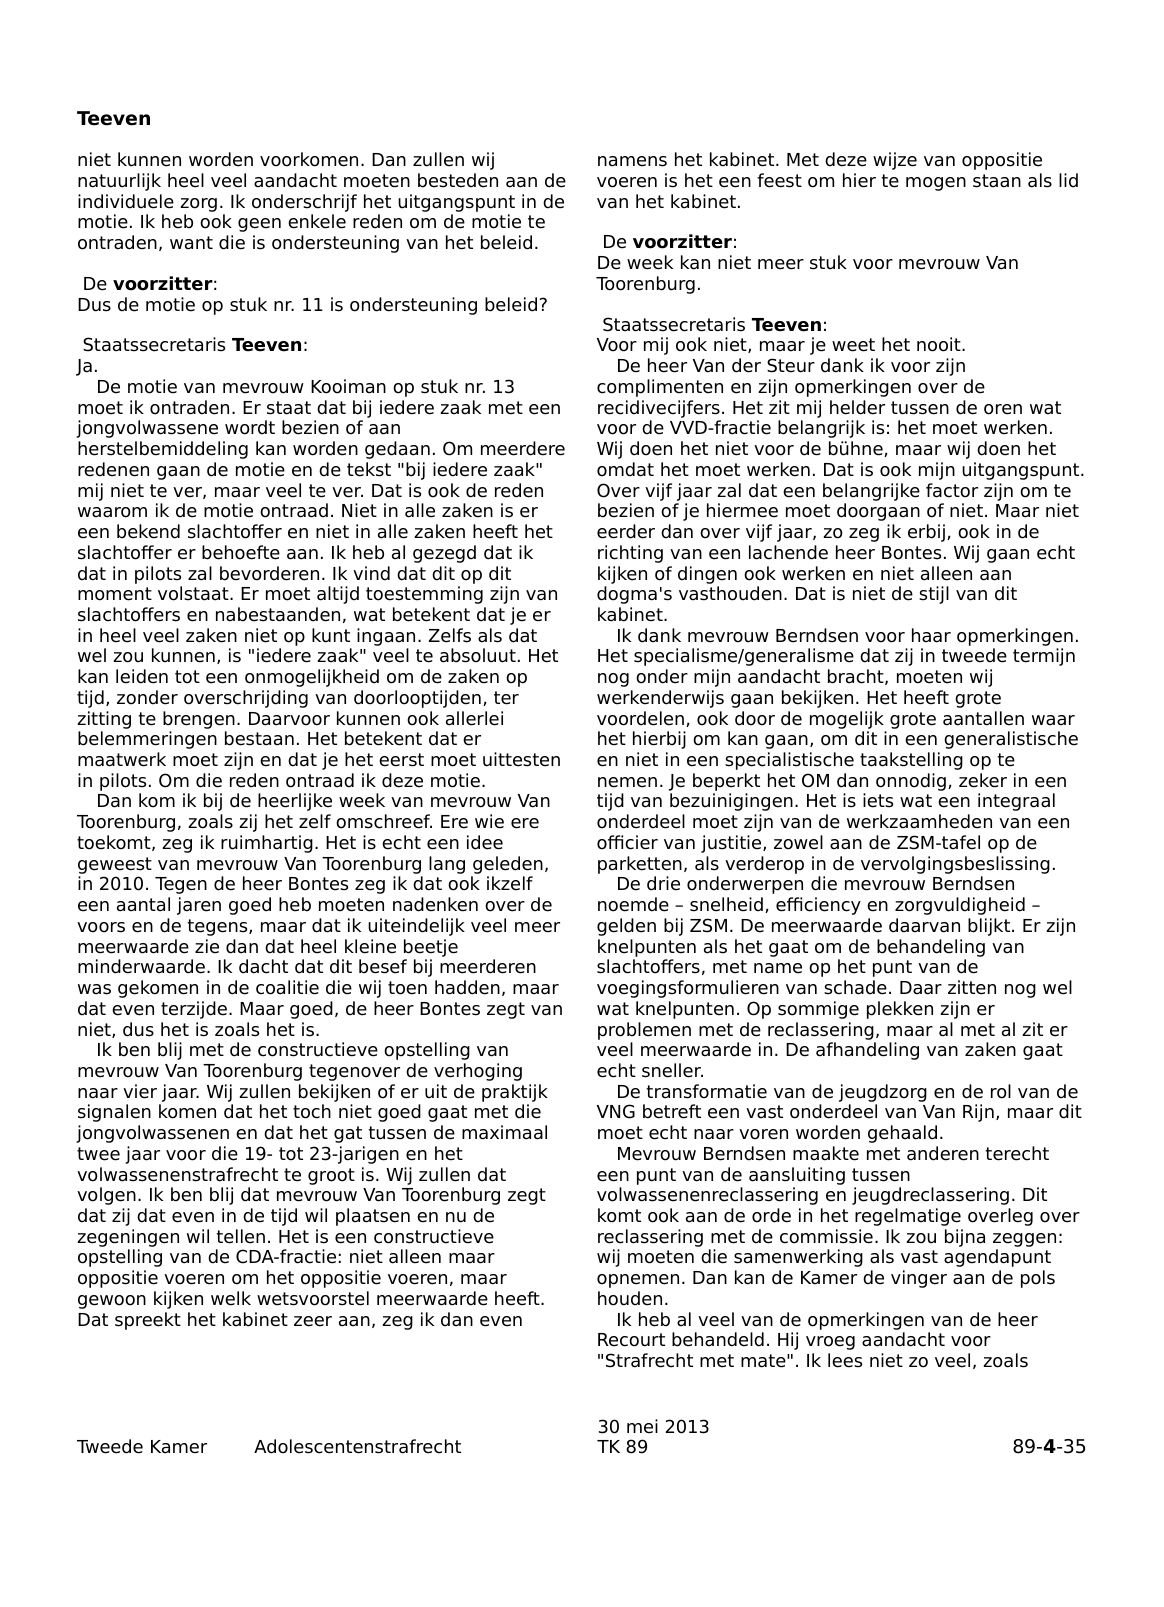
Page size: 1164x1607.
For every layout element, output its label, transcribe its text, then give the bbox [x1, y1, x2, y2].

text De week kan niet meer stuk voor mevrouw Van Toorenburg. [596, 253, 1087, 294]
text niet kunnen worden voorkomen. Dan zullen wij natuurlijk heel veel aandacht moeten besteden aan de individuele zorg. Ik onderschrijf het uitgangspunt in de motie. Ik heb ook geen enkele reden om de motie te ontraden, want die is ondersteuning van het beleid. [77, 150, 567, 254]
text De heer Van der Steur dank ik voor zijn complimenten en zijn opmerkingen over de recidivecijfers. Het zit mij helder tussen de oren wat voor de VVD-fractie belangrijk is: het moet werken. Wij doen het niet voor de bühne, maar wij doen het omdat het moet werken. Dat is ook mijn uitgangspunt. Over vijf jaar zal dat een belangrijke factor zijn om te bezien of je hiermee moet doorgaan of niet. Maar niet eerder dan over vijf jaar, zo zeg ik erbij, ook in de richting van een lachende heer Bontes. Wij gaan echt kijken of dingen ook werken en niet alleen aan dogma's vasthouden. Dat is niet de stijl van dit kabinet. [596, 356, 1087, 626]
text Ik dank mevrouw Berndsen voor haar opmerkingen. Het specialisme/generalisme dat zij in tweede termijn nog onder mijn aandacht bracht, moeten wij werkenderwijs gaan bekijken. Het heeft grote voordelen, ook door de mogelijk grote aantallen waar het hierbij om kan gaan, om dit in een generalistische en niet in een specialistische taakstelling op te nemen. Je beperkt het OM dan onnodig, zeker in een tijd van bezuinigingen. Het is iets wat een integraal onderdeel moet zijn van de werkzaamheden van een officier van justitie, zowel aan de ZSM-tafel op de parketten, als verderop in de vervolgingsbeslissing. [596, 626, 1087, 874]
text Voor mij ook niet, maar je weet het nooit. [596, 335, 1087, 356]
text De voorzitter: [77, 274, 567, 294]
text Dus de motie op stuk nr. 11 is ondersteuning beleid? [77, 294, 567, 315]
text Dan kom ik bij de heerlijke week van mevrouw Van Toorenburg, zoals zij het zelf omschreef. Ere wie ere toekomt, zeg ik ruimhartig. Het is echt een idee geweest van mevrouw Van Toorenburg lang geleden, in 2010. Tegen de heer Bontes zeg ik dat ook ikzelf een aantal jaren goed heb moeten nadenken over de voors en de tegens, maar dat ik uiteindelijk veel meer meerwaarde zie dan dat heel kleine beetje minderwaarde. Ik dacht dat dit besef bij meerderen was gekomen in de coalitie die wij toen hadden, maar dat even terzijde. Maar goed, de heer Bontes zegt van niet, dus het is zoals het is. [77, 791, 567, 1040]
text Ja. [77, 356, 567, 377]
text De drie onderwerpen die mevrouw Berndsen noemde – snelheid, efficiency en zorgvuldigheid – gelden bij ZSM. De meerwaarde daarvan blijkt. Er zijn knelpunten als het gaat om de behandeling van slachtoffers, met name op het punt van de voegingsformulieren van schade. Daar zitten nog wel wat knelpunten. Op sommige plekken zijn er problemen met de reclassering, maar al met al zit er veel meerwaarde in. De afhandeling van zaken gaat echt sneller. [596, 874, 1087, 1082]
text De voorzitter: [596, 232, 1087, 253]
text Staatssecretaris Teeven: [596, 314, 1087, 335]
text Mevrouw Berndsen maakte met anderen terecht een punt van de aansluiting tussen volwassenenreclassering en jeugdreclassering. Dit komt ook aan de orde in het regelmatige overleg over reclassering met de commissie. Ik zou bijna zeggen: wij moeten die samenwerking als vast agendapunt opnemen. Dan kan de Kamer de vinger aan de pols houden. [596, 1144, 1087, 1309]
text Ik heb al veel van de opmerkingen van de heer Recourt behandeld. Hij vroeg aandacht voor "Strafrecht met mate". Ik lees niet zo veel, zoals [596, 1309, 1087, 1372]
text De motie van mevrouw Kooiman op stuk nr. 13 moet ik ontraden. Er staat dat bij iedere zaak met een jongvolwassene wordt bezien of aan herstelbemiddeling kan worden gedaan. Om meerdere redenen gaan de motie en de tekst "bij iedere zaak" mij niet te ver, maar veel te ver. Dat is ook de reden waarom ik de motie ontraad. Niet in alle zaken is er een bekend slachtoffer en niet in alle zaken heeft het slachtoffer er behoefte aan. Ik heb al gezegd dat ik dat in pilots zal bevorderen. Ik vind dat dit op dit moment volstaat. Er moet altijd toestemming zijn van slachtoffers en nabestaanden, wat betekent dat je er in heel veel zaken niet op kunt ingaan. Zelfs als dat wel zou kunnen, is "iedere zaak" veel te absoluut. Het kan leiden tot een onmogelijkheid om de zaken op tijd, zonder overschrijding van doorlooptijden, ter zitting te brengen. Daarvoor kunnen ook allerlei belemmeringen bestaan. Het betekent dat er maatwerk moet zijn en dat je het eerst moet uittesten in pilots. Om die reden ontraad ik deze motie. [77, 377, 567, 791]
text namens het kabinet. Met deze wijze van oppositie voeren is het een feest om hier te mogen staan als lid van het kabinet. [596, 150, 1087, 212]
text Ik ben blij met de constructieve opstelling van mevrouw Van Toorenburg tegenover de verhoging naar vier jaar. Wij zullen bekijken of er uit de praktijk signalen komen dat het toch niet goed gaat met die jongvolwassenen en dat het gat tussen de maximaal twee jaar voor die 19- tot 23-jarigen en het volwassenenstrafrecht te groot is. Wij zullen dat volgen. Ik ben blij dat mevrouw Van Toorenburg zegt dat zij dat even in de tijd wil plaatsen en nu de zegeningen wil tellen. Het is een constructieve opstelling van de CDA-fractie: niet alleen maar oppositie voeren om het oppositie voeren, maar gewoon kijken welk wetsvoorstel meerwaarde heeft. Dat spreekt het kabinet zeer aan, zeg ik dan even [77, 1040, 567, 1330]
text Staatssecretaris Teeven: [77, 335, 567, 356]
text De transformatie van de jeugdzorg en de rol van de VNG betreft een vast onderdeel van Van Rijn, maar dit moet echt naar voren worden gehaald. [596, 1082, 1087, 1144]
